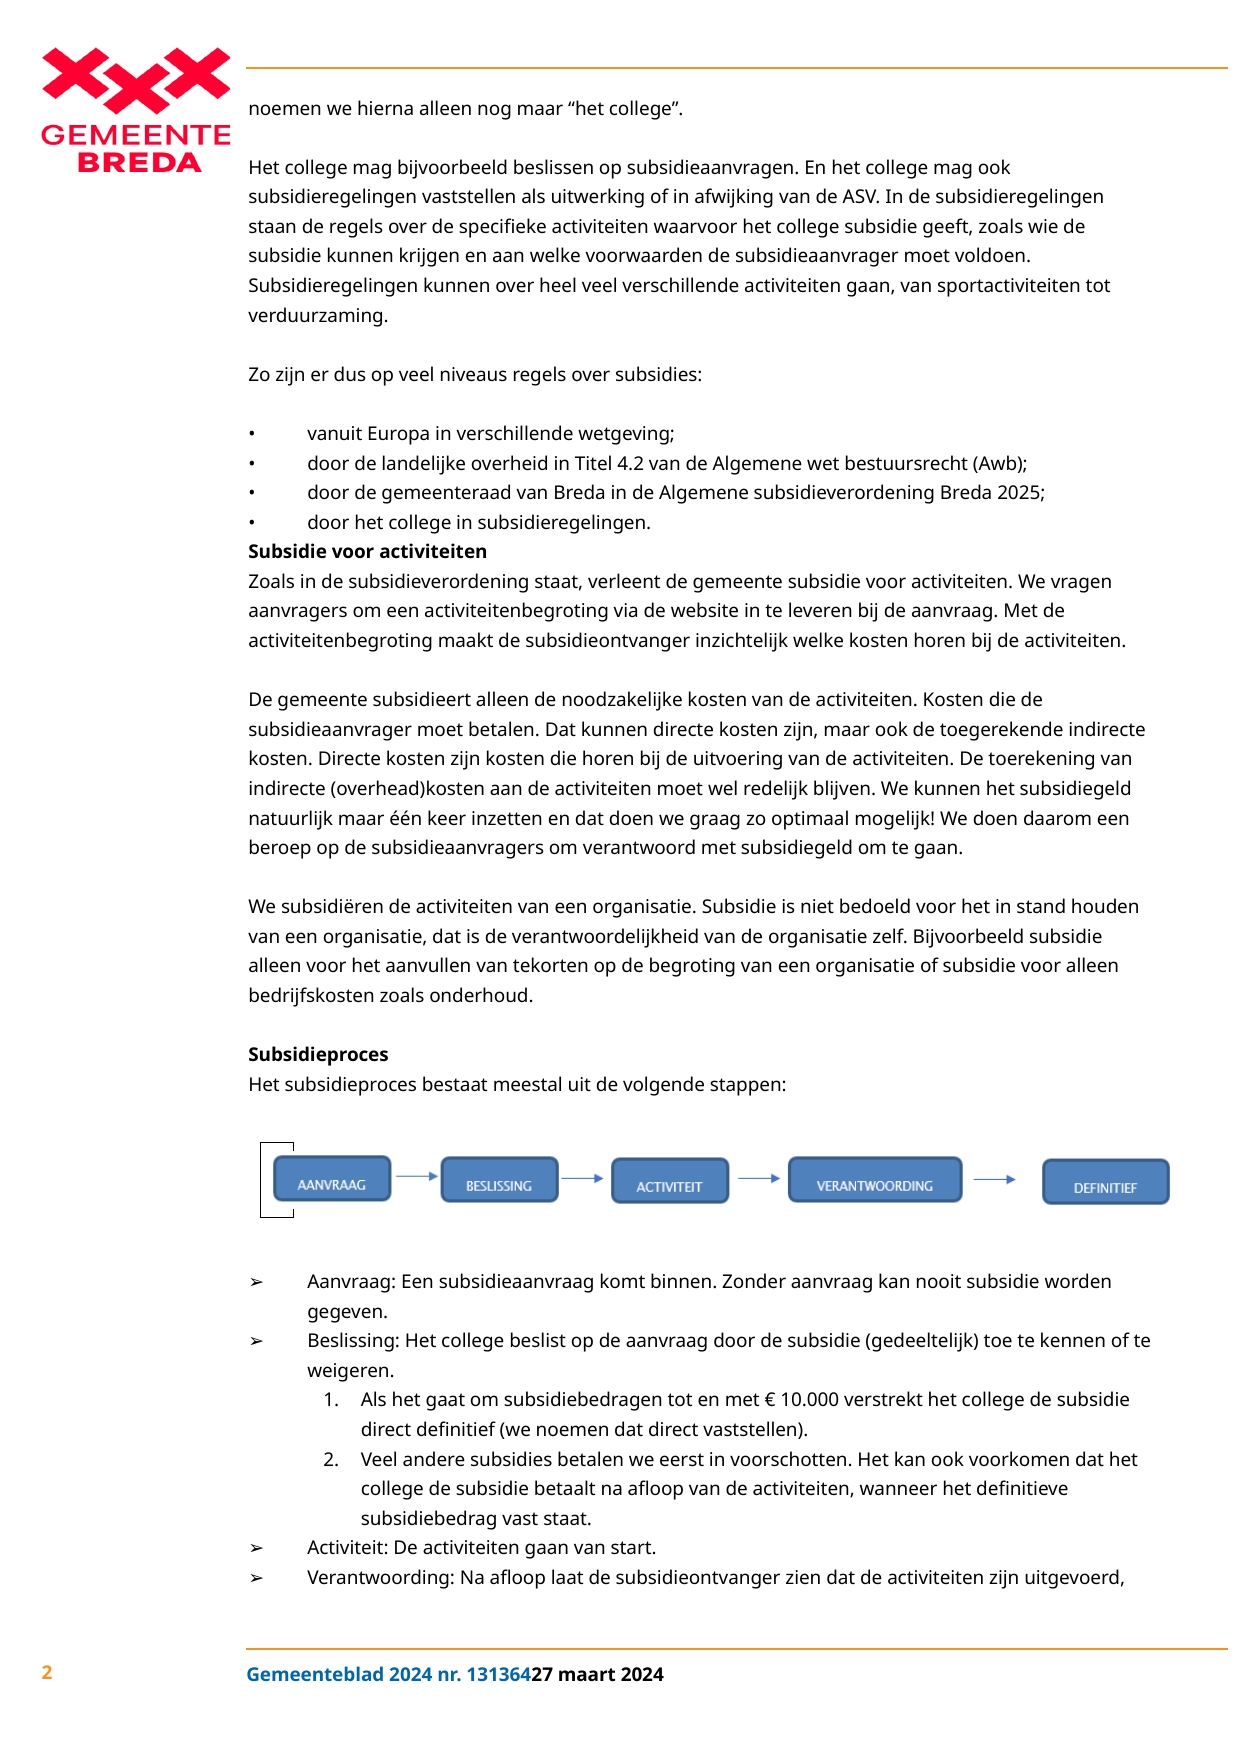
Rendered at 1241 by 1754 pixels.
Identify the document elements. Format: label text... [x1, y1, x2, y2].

text We subsidiëren de activiteiten van een organisatie. Subsidie is niet bedoeld voor het in stand houden van een organisatie, dat is de verantwoordelijkheid van de organisatie zelf. Bijvoorbeeld subsidie alleen voor het aanvullen van tekorten op de begroting van een organisatie of subsidie voor alleen bedrijfskosten zoals onderhoud. [248, 893, 1152, 1008]
list Verantwoording: Na afloop laat de subsidieontvanger zien dat de activiteiten zijn uitgevoerd, [248, 1564, 1152, 1590]
picture [268, 1151, 1173, 1209]
list door de landelijke overheid in Titel 4.2 van de Algemene wet bestuursrecht (Awb); [248, 450, 1152, 476]
text Het subsidieproces bestaat meestal uit de volgende stappen: [248, 1071, 1152, 1097]
text Subsidie voor activiteiten [248, 538, 1152, 564]
list door de gemeenteraad van Breda in de Algemene subsidieverordening Breda 2025; [248, 479, 1152, 505]
list door het college in subsidieregelingen. [248, 509, 1152, 535]
picture [41, 47, 231, 172]
list Als het gaat om subsidiebedragen tot en met € 10.000 verstrekt het college de subsidie direct definitief (we noemen dat direct vaststellen). [323, 1387, 1152, 1442]
text Het college mag bijvoorbeeld beslissen op subsidieaanvragen. En het college mag ook subsidieregelingen vaststellen als uitwerking of in afwijking van de ASV. In de subsidieregelingen staan de regels over de specifieke activiteiten waarvoor het college subsidie geeft, zoals wie de subsidie kunnen krijgen en aan welke voorwaarden de subsidieaanvrager moet voldoen. Subsidieregelingen kunnen over heel veel verschillende activiteiten gaan, van sportactiviteiten tot verduurzaming. [248, 154, 1152, 328]
text Subsidieproces [248, 1041, 1152, 1067]
list Beslissing: Het college beslist op de aanvraag door de subsidie (gedeeltelijk) toe te kennen of te weigeren. [248, 1327, 1152, 1383]
text De gemeente subsidieert alleen de noodzakelijke kosten van de activiteiten. Kosten die de subsidieaanvrager moet betalen. Dat kunnen directe kosten zijn, maar ook de toegerekende indirecte kosten. Directe kosten zijn kosten die horen bij de uitvoering van de activiteiten. De toerekening van indirecte (overhead)kosten aan de activiteiten moet wel redelijk blijven. We kunnen het subsidiegeld natuurlijk maar één keer inzetten en dat doen we graag zo optimaal mogelijk! We doen daarom een beroep op de subsidieaanvragers om verantwoord met subsidiegeld om te gaan. [248, 686, 1152, 860]
list Aanvraag: Een subsidieaanvraag komt binnen. Zonder aanvraag kan nooit subsidie worden gegeven. [248, 1268, 1152, 1324]
text Zoals in de subsidieverordening staat, verleent de gemeente subsidie voor activiteiten. We vragen aanvragers om een activiteitenbegroting via de website in te leveren bij de aanvraag. Met de activiteitenbegroting maakt de subsidieontvanger inzichtelijk welke kosten horen bij de activiteiten. [248, 568, 1152, 653]
text noemen we hierna alleen nog maar “het college”. [248, 95, 1152, 121]
list vanuit Europa in verschillende wetgeving; [248, 420, 1152, 446]
list Activiteit: De activiteiten gaan van start. [248, 1534, 1152, 1560]
text Zo zijn er dus op veel niveaus regels over subsidies: [248, 361, 1152, 387]
list Veel andere subsidies betalen we eerst in voorschotten. Het kan ook voorkomen dat het college de subsidie betaalt na afloop van de activiteiten, wanneer het definitieve subsidiebedrag vast staat. [323, 1446, 1152, 1531]
